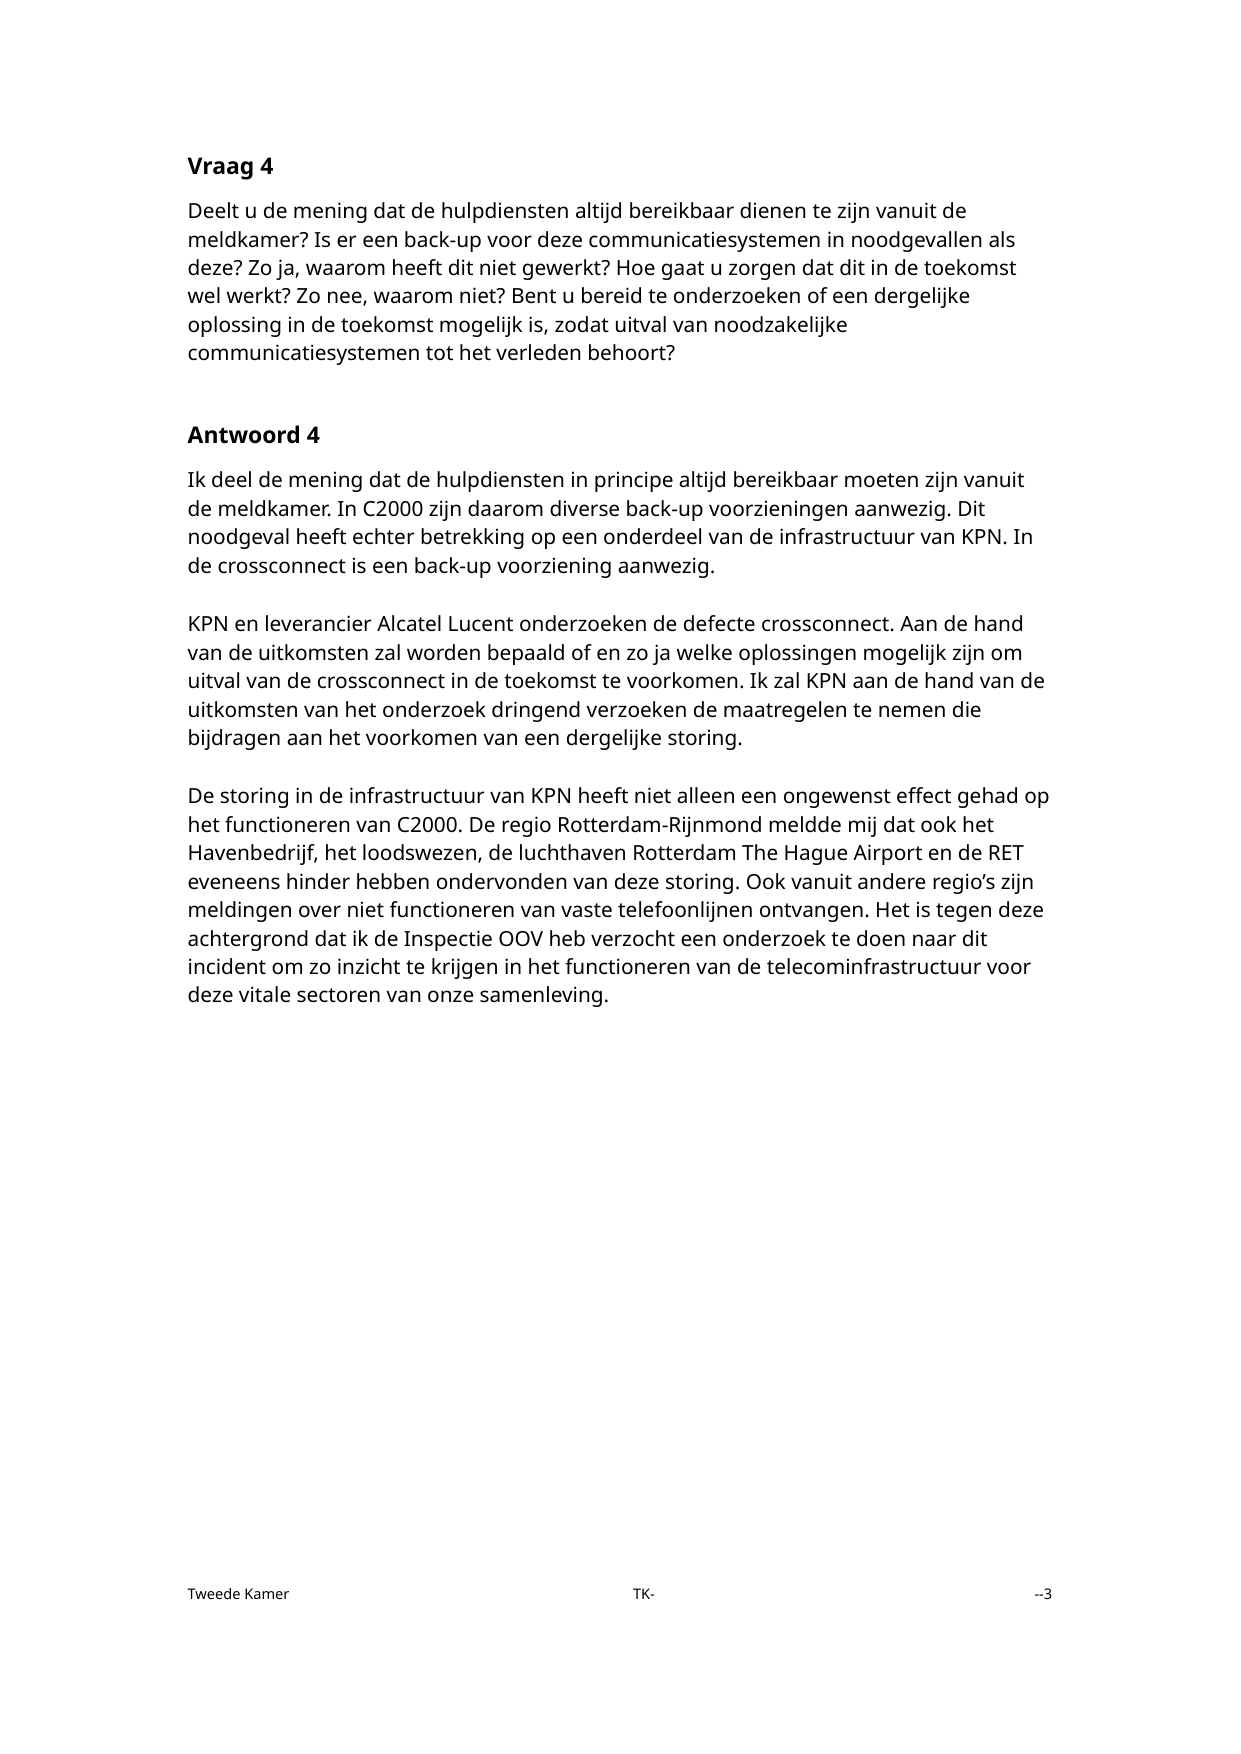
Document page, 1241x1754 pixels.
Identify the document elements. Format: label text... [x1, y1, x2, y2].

subtitle Antwoord 4 [187, 419, 1053, 451]
text Ik deel de mening dat de hulpdiensten in principe altijd bereikbaar moeten zijn vanuit de meldkamer. In C2000 zijn daarom diverse back-up voorzieningen aanwezig. Dit noodgeval heeft echter betrekking op een onderdeel van de infrastructuur van KPN. In de crossconnect is een back-up voorziening aanwezig. [187, 466, 1053, 579]
text De storing in de infrastructuur van KPN heeft niet alleen een ongewenst effect gehad op het functioneren van C2000. De regio Rotterdam-Rijnmond meldde mij dat ook het Havenbedrijf, het loodswezen, de luchthaven Rotterdam The Hague Airport en de RET eveneens hinder hebben ondervonden van deze storing. Ook vanuit andere regio’s zijn meldingen over niet functioneren van vaste telefoonlijnen ontvangen. Het is tegen deze achtergrond dat ik de Inspectie OOV heb verzocht een onderzoek te doen naar dit incident om zo inzicht te krijgen in het functioneren van de telecominfrastructuur voor deze vitale sectoren van onze samenleving. [187, 782, 1053, 1009]
subtitle Vraag 4 [187, 150, 1053, 181]
text Deelt u de mening dat de hulpdiensten altijd bereikbaar dienen te zijn vanuit de meldkamer? Is er een back-up voor deze communicatiesystemen in noodgevallen als deze? Zo ja, waarom heeft dit niet gewerkt? Hoe gaat u zorgen dat dit in de toekomst wel werkt? Zo nee, waarom niet? Bent u bereid te onderzoeken of een dergelijke oplossing in de toekomst mogelijk is, zodat uitval van noodzakelijke communicatiesystemen tot het verleden behoort? [187, 196, 1053, 367]
text KPN en leverancier Alcatel Lucent onderzoeken de defecte crossconnect. Aan de hand van de uitkomsten zal worden bepaald of en zo ja welke oplossingen mogelijk zijn om uitval van de crossconnect in de toekomst te voorkomen. Ik zal KPN aan de hand van de uitkomsten van het onderzoek dringend verzoeken de maatregelen te nemen die bijdragen aan het voorkomen van een dergelijke storing. [187, 609, 1053, 752]
